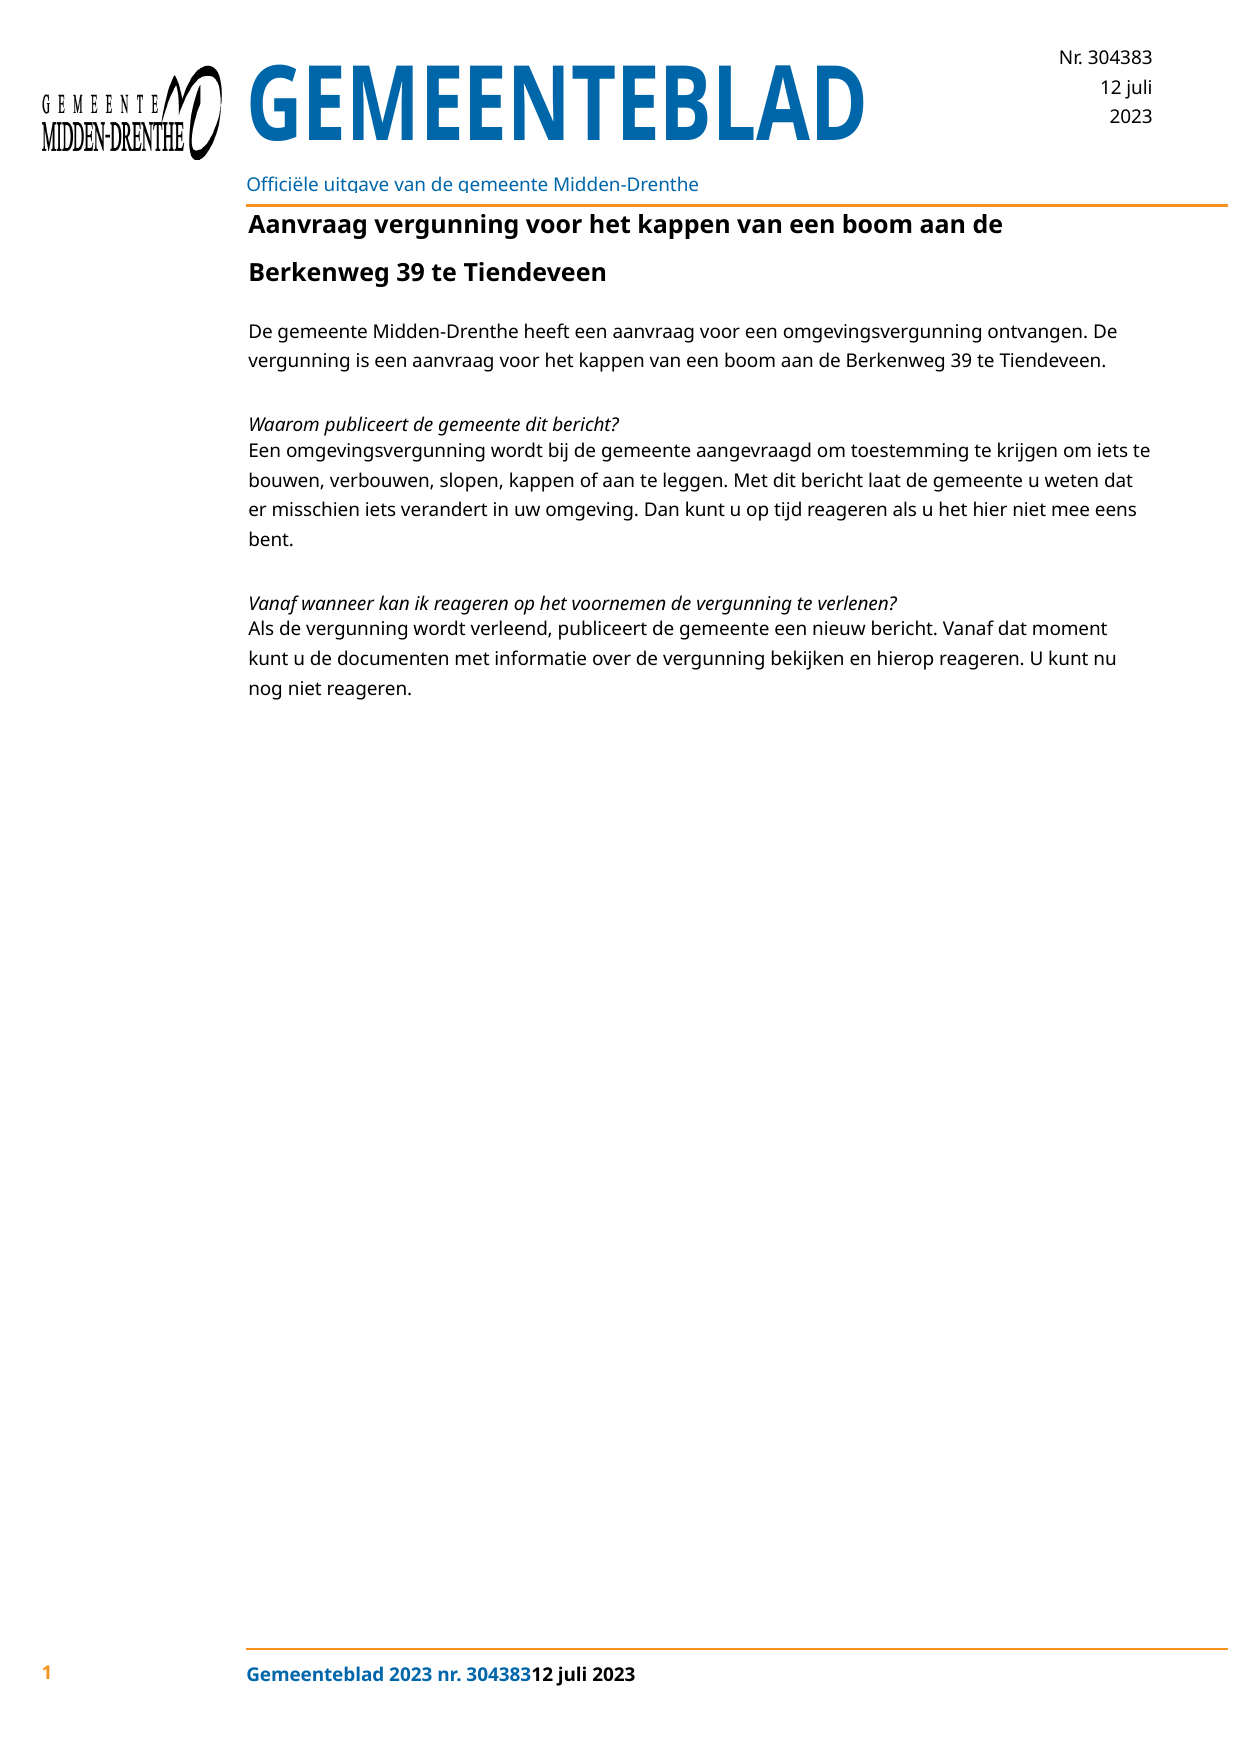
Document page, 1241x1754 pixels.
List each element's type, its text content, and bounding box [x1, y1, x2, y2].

text De gemeente Midden-Drenthe heeft een aanvraag voor een omgevingsvergunning ontvangen. De vergunning is een aanvraag voor het kappen van een boom aan de Berkenweg 39 te Tiendeveen. [248, 318, 1152, 373]
text Vanaf wanneer kan ik reageren op het voornemen de vergunning te verlenen? [248, 590, 1152, 616]
text Waarom publiceert de gemeente dit bericht? [248, 411, 1152, 437]
picture [41, 47, 231, 172]
text Aanvraag vergunning voor het kappen van een boom aan de Berkenweg 39 te Tiendeveen [248, 207, 1152, 288]
text Een omgevingsvergunning wordt bij de gemeente aangevraagd om toestemming te krijgen om iets te bouwen, verbouwen, slopen, kappen of aan te leggen. Met dit bericht laat de gemeente u weten dat er misschien iets verandert in uw omgeving. Dan kunt u op tijd reageren als u het hier niet mee eens bent. [248, 437, 1152, 552]
text Als de vergunning wordt verleend, publiceert de gemeente een nieuw bericht. Vanaf dat moment kunt u de documenten met informatie over de vergunning bekijken en hierop reageren. U kunt nu nog niet reageren. [248, 616, 1152, 701]
